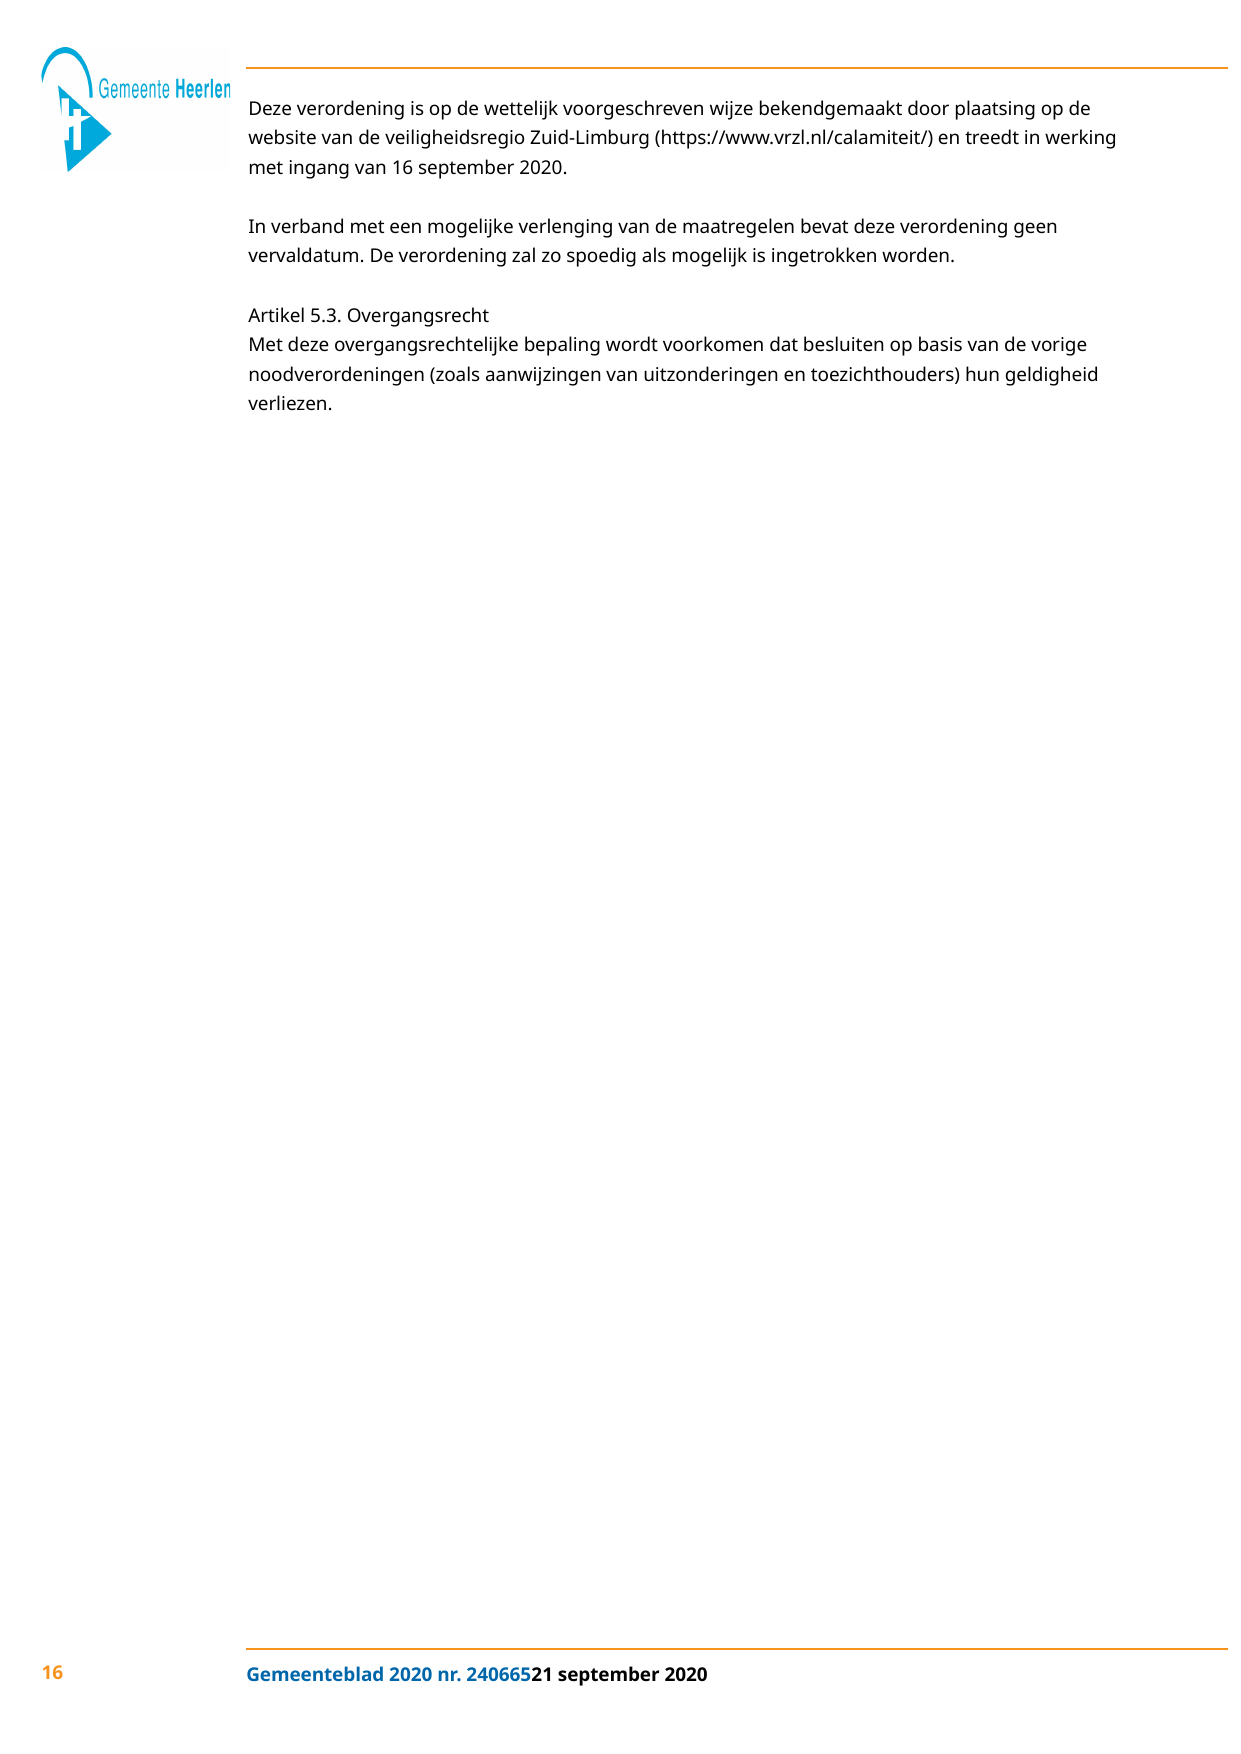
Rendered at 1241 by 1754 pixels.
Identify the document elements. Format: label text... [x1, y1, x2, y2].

text Met deze overgangsrechtelijke bepaling wordt voorkomen dat besluiten op basis van de vorige noodverordeningen (zoals aanwijzingen van uitzonderingen en toezichthouders) hun geldigheid verliezen. [248, 331, 1152, 416]
text Artikel 5.3. Overgangsrecht [248, 302, 1152, 328]
text In verband met een mogelijke verlenging van de maatregelen bevat deze verordening geen vervaldatum. De verordening zal zo spoedig als mogelijk is ingetrokken worden. [248, 213, 1152, 268]
text Deze verordening is op de wettelijk voorgeschreven wijze bekendgemaakt door plaatsing op de website van de veiligheidsregio Zuid-Limburg (https://www.vrzl.nl/calamiteit/) en treedt in werking met ingang van 16 september 2020. [248, 95, 1152, 180]
picture [41, 47, 59, 70]
picture [41, 47, 231, 172]
